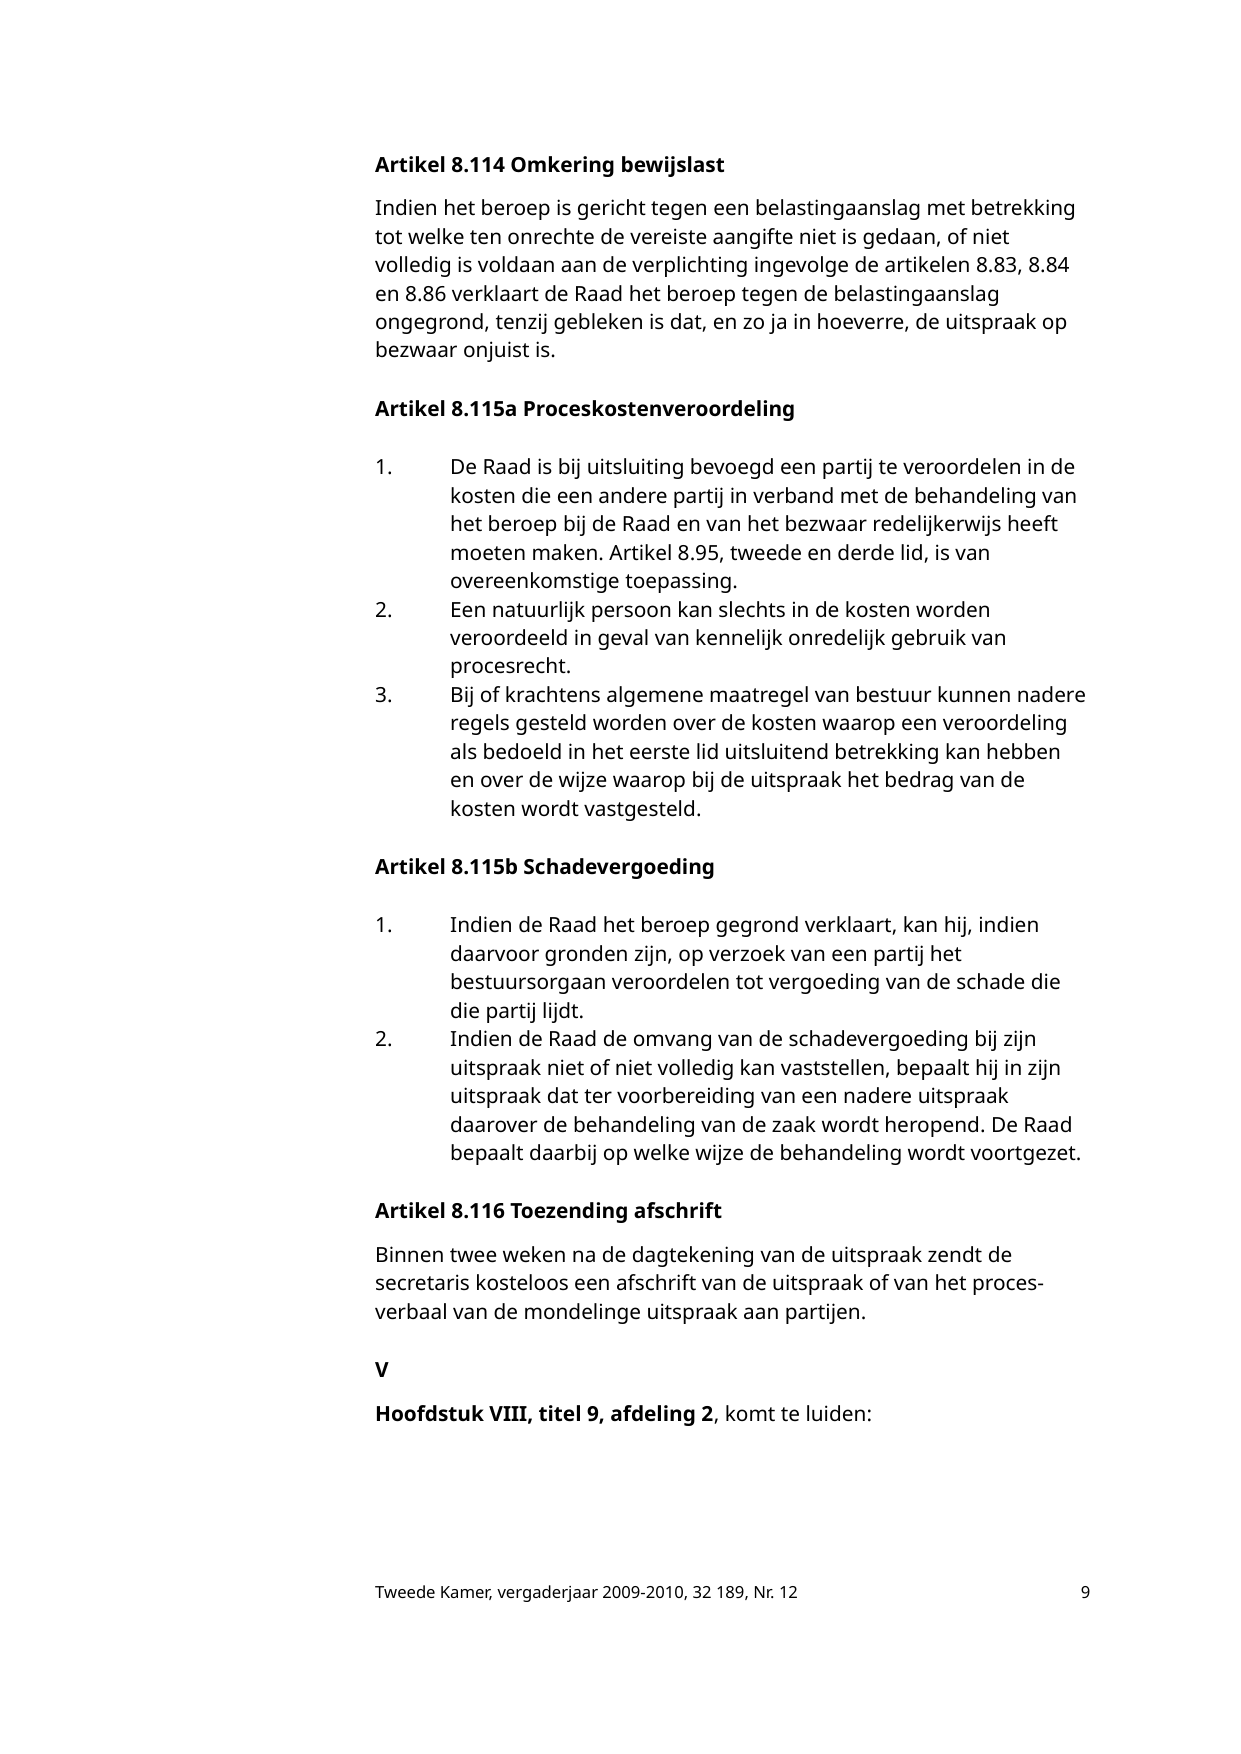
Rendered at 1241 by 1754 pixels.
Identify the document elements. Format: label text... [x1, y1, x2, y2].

text Hoofdstuk VIII, titel 9, afdeling 2, komt te luiden: [375, 1399, 1090, 1427]
text Artikel 8.114 Omkering bewijslast [375, 150, 1090, 178]
text Artikel 8.115a Proceskostenveroordeling [375, 394, 1090, 422]
text V [375, 1355, 1090, 1384]
list Een natuurlijk persoon kan slechts in de kosten worden veroordeeld in geval van kennelijk onredelijk gebruik van procesrecht. [375, 595, 1090, 680]
text Artikel 8.116 Toezending afschrift [375, 1197, 1090, 1225]
list Indien de Raad de omvang van de schadevergoeding bij zijn uitspraak niet of niet volledig kan vaststellen, bepaalt hij in zijn uitspraak dat ter voorbereiding van een nadere uitspraak daarover de behandeling van de zaak wordt heropend. De Raad bepaalt daarbij op welke wijze de behandeling wordt voortgezet. [375, 1024, 1090, 1167]
text Binnen twee weken na de dagtekening van de uitspraak zendt de secretaris kosteloos een afschrift van de uitspraak of van het proces-verbaal van de mondelinge uitspraak aan partijen. [375, 1240, 1090, 1325]
list Bij of krachtens algemene maatregel van bestuur kunnen nadere regels gesteld worden over de kosten waarop een veroordeling als bedoeld in het eerste lid uitsluitend betrekking kan hebben en over de wijze waarop bij de uitspraak het bedrag van de kosten wordt vastgesteld. [375, 680, 1090, 822]
list Indien de Raad het beroep gegrond verklaart, kan hij, indien daarvoor gronden zijn, op verzoek van een partij het bestuursorgaan veroordelen tot vergoeding van de schade die die partij lijdt. [375, 911, 1090, 1024]
text Artikel 8.115b Schadevergoeding [375, 852, 1090, 881]
list De Raad is bij uitsluiting bevoegd een partij te veroordelen in de kosten die een andere partij in verband met de behandeling van het beroep bij de Raad en van het bezwaar redelijkerwijs heeft moeten maken. Artikel 8.95, tweede en derde lid, is van overeenkomstige toepassing. [375, 452, 1090, 595]
text Indien het beroep is gericht tegen een belastingaanslag met betrekking tot welke ten onrechte de vereiste aangifte niet is gedaan, of niet volledig is voldaan aan de verplichting ingevolge de artikelen 8.83, 8.84 en 8.86 verklaart de Raad het beroep tegen de belastingaanslag ongegrond, tenzij gebleken is dat, en zo ja in hoeverre, de uitspraak op bezwaar onjuist is. [375, 193, 1090, 364]
